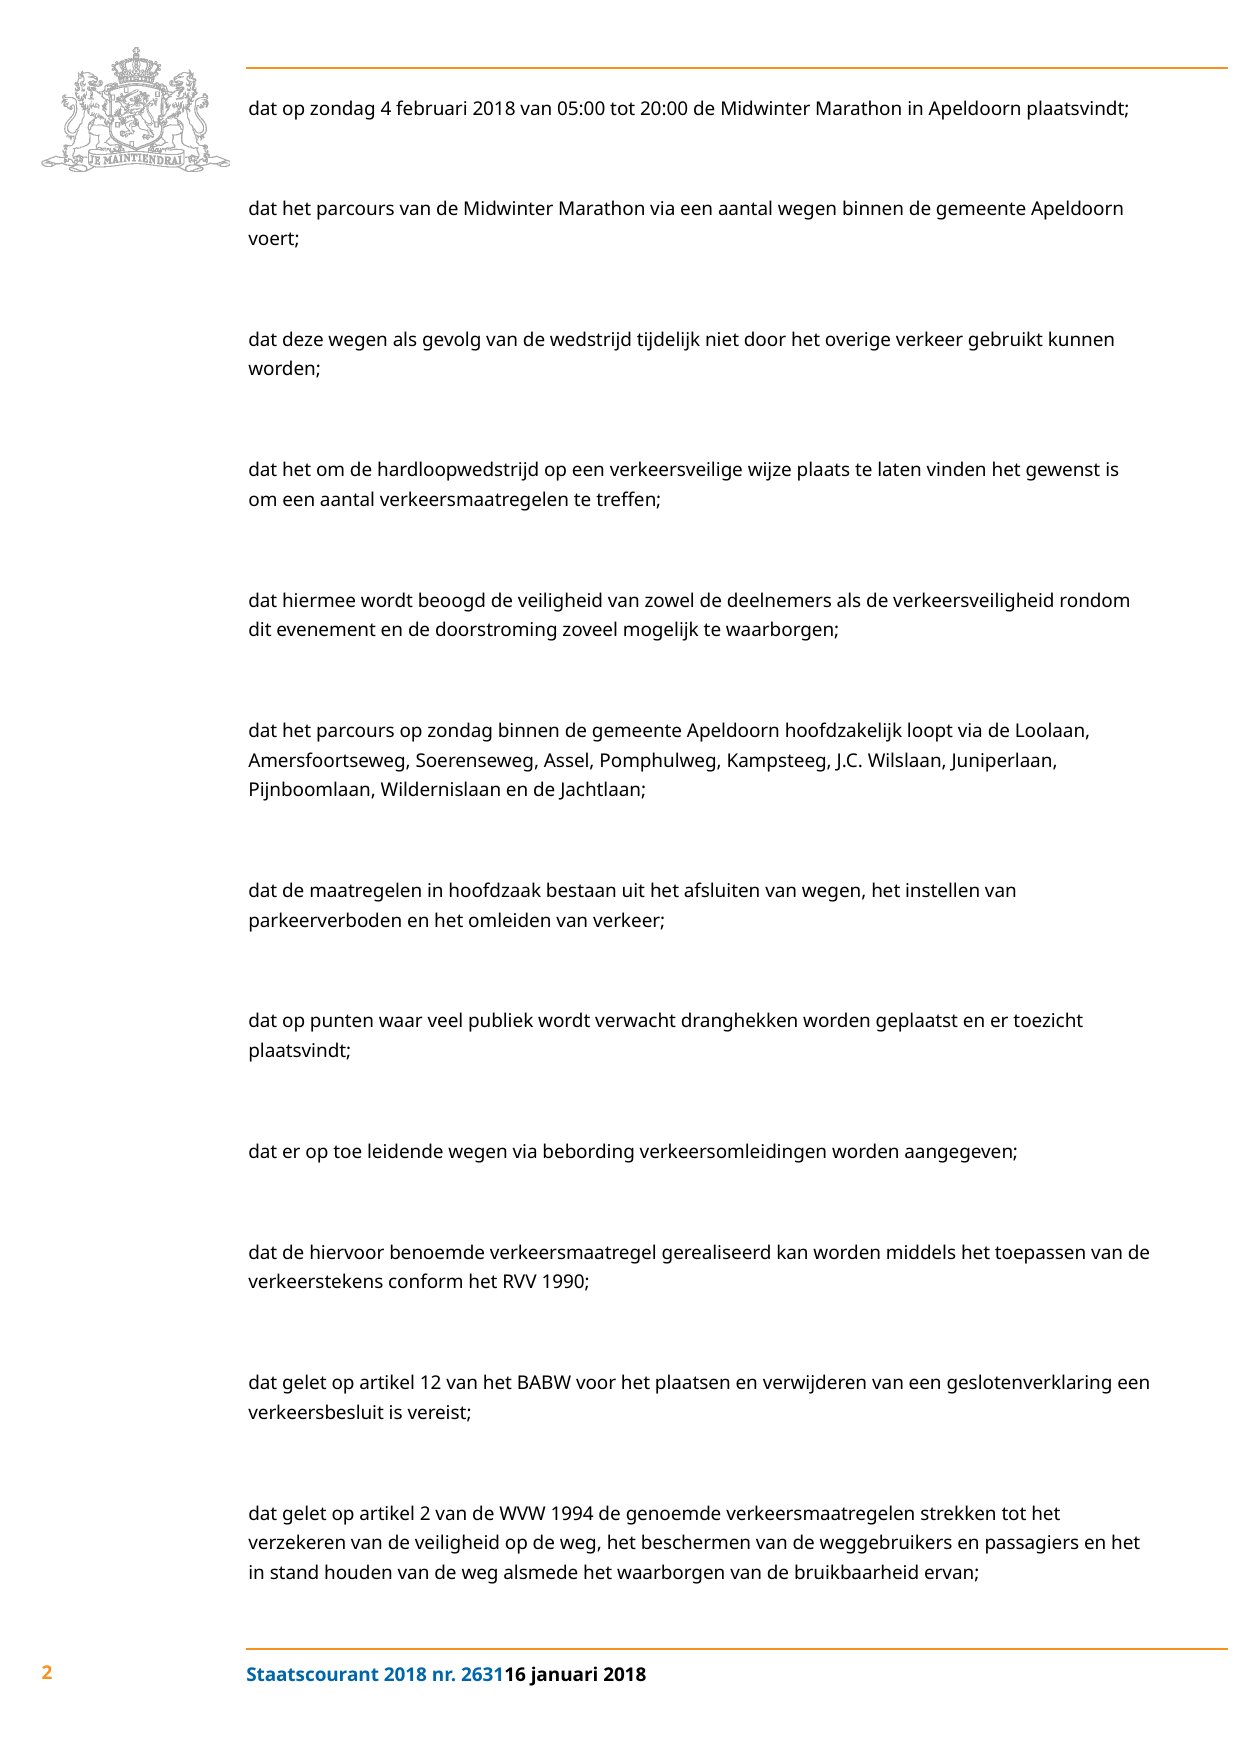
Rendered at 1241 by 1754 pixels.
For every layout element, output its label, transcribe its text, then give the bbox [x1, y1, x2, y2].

text dat op punten waar veel publiek wordt verwacht dranghekken worden geplaatst en er toezicht plaatsvindt; [248, 1008, 1152, 1063]
text dat de hiervoor benoemde verkeersmaatregel gerealiseerd kan worden middels het toepassen van de verkeerstekens conform het RVV 1990; [248, 1239, 1152, 1294]
text dat er op toe leidende wegen via bebording verkeersomleidingen worden aangegeven; [248, 1138, 1152, 1164]
text dat deze wegen als gevolg van de wedstrijd tijdelijk niet door het overige verkeer gebruikt kunnen worden; [248, 326, 1152, 381]
picture [41, 47, 231, 172]
text dat de maatregelen in hoofdzaak bestaan uit het afsluiten van wegen, het instellen van parkeerverboden en het omleiden van verkeer; [248, 877, 1152, 933]
text dat het om de hardloopwedstrijd op een verkeersveilige wijze plaats te laten vinden het gewenst is om een aantal verkeersmaatregelen te treffen; [248, 456, 1152, 512]
text dat het parcours op zondag binnen de gemeente Apeldoorn hoofdzakelijk loopt via de Loolaan, Amersfoortseweg, Soerenseweg, Assel, Pomphulweg, Kampsteeg, J.C. Wilslaan, Juniperlaan, Pijnboomlaan, Wildernislaan en de Jachtlaan; [248, 717, 1152, 802]
text dat gelet op artikel 12 van het BABW voor het plaatsen en verwijderen van een geslotenverklaring een verkeersbesluit is vereist; [248, 1369, 1152, 1425]
text dat gelet op artikel 2 van de WVW 1994 de genoemde verkeersmaatregelen strekken tot het verzekeren van de veiligheid op de weg, het beschermen van de weggebruikers en passagiers en het in stand houden van de weg alsmede het waarborgen van de bruikbaarheid ervan; [248, 1500, 1152, 1585]
text dat het parcours van de Midwinter Marathon via een aantal wegen binnen de gemeente Apeldoorn voert; [248, 196, 1152, 251]
text dat op zondag 4 februari 2018 van 05:00 tot 20:00 de Midwinter Marathon in Apeldoorn plaatsvindt; [248, 95, 1152, 121]
text dat hiermee wordt beoogd de veiligheid van zowel de deelnemers als de verkeersveiligheid rondom dit evenement en de doorstroming zoveel mogelijk te waarborgen; [248, 587, 1152, 642]
